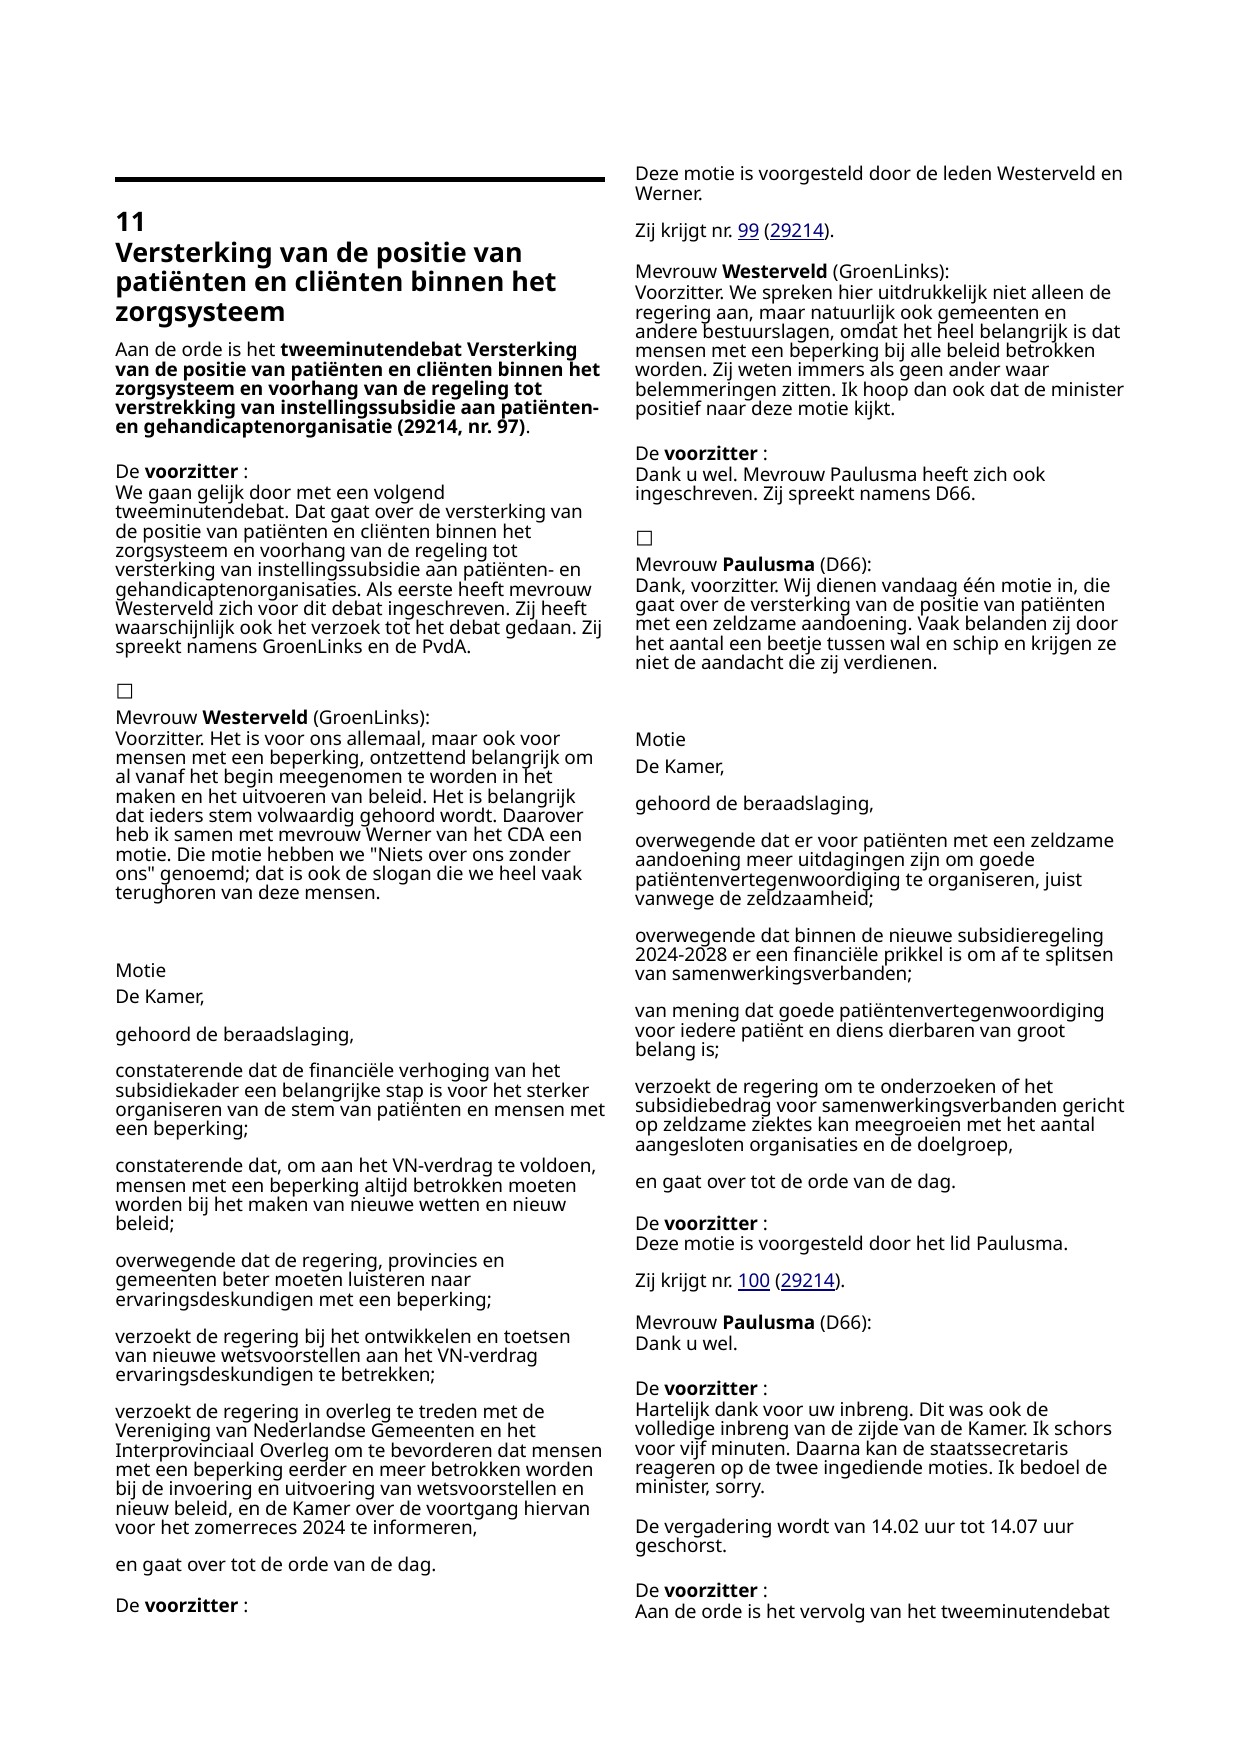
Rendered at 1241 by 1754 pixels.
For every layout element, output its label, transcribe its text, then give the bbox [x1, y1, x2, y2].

text Zij krijgt nr. 99 (29214). [635, 222, 1125, 241]
text verzoekt de regering in overleg te treden met de Vereniging van Nederlandse Gemeenten en het Interprovinciaal Overleg om te bevorderen dat mensen met een beperking eerder en meer betrokken worden bij de invoering en uitvoering van wetsvoorstellen en nieuw beleid, en de Kamer over de voortgang hiervan voor het zomerreces 2024 te informeren, [115, 1403, 605, 1538]
text De vergadering wordt van 14.02 uur tot 14.07 uur geschorst. [635, 1518, 1125, 1557]
text Motie [635, 726, 1125, 752]
text Zij krijgt nr. 100 (29214). [635, 1272, 1125, 1292]
text gehoord de beraadslaging, [635, 795, 1125, 814]
text ⬜ [635, 525, 1125, 551]
text Hartelijk dank voor uw inbreng. Dit was ook de volledige inbreng van de zijde van de Kamer. Ik schors voor vijf minuten. Daarna kan de staatssecretaris reageren op de twee ingediende moties. Ik bedoel de minister, sorry. [635, 1401, 1125, 1497]
text gehoord de beraadslaging, [115, 1026, 605, 1045]
text We gaan gelijk door met een volgend tweeminutendebat. Dat gaat over de versterking van de positie van patiënten en cliënten binnen het zorgsysteem en voorhang van de regeling tot versterking van instellingssubsidie aan patiënten- en gehandicaptenorganisaties. Als eerste heeft mevrouw Westerveld zich voor dit debat ingeschreven. Zij heeft waarschijnlijk ook het verzoek tot het debat gedaan. Zij spreekt namens GroenLinks en de PvdA. [115, 484, 605, 658]
text 11 [115, 203, 605, 239]
text De Kamer, [635, 758, 1125, 777]
text Mevrouw Westerveld (GroenLinks): [115, 704, 605, 730]
text overwegende dat er voor patiënten met een zeldzame aandoening meer uitdagingen zijn om goede patiëntenvertegenwoordiging te organiseren, juist vanwege de zeldzaamheid; [635, 832, 1125, 909]
text Mevrouw Westerveld (GroenLinks): [635, 259, 1125, 284]
text De voorzitter : [635, 440, 1125, 466]
text De voorzitter : [115, 1593, 605, 1618]
text Mevrouw Paulusma (D66): [635, 1309, 1125, 1335]
text overwegende dat binnen de nieuwe subsidieregeling 2024-2028 er een financiële prikkel is om af te splitsen van samenwerkingsverbanden; [635, 927, 1125, 985]
text Mevrouw Paulusma (D66): [635, 551, 1125, 577]
text constaterende dat, om aan het VN-verdrag te voldoen, mensen met een beperking altijd betrokken moeten worden bij het maken van nieuwe wetten en nieuw beleid; [115, 1157, 605, 1234]
text en gaat over tot de orde van de dag. [115, 1556, 605, 1575]
text van mening dat goede patiëntenvertegenwoordiging voor iedere patiënt en diens dierbaren van groot belang is; [635, 1002, 1125, 1060]
text Dank u wel. Mevrouw Paulusma heeft zich ook ingeschreven. Zij spreekt namens D66. [635, 466, 1125, 504]
text Versterking van de positie van patiënten en cliënten binnen het zorgsysteem [115, 239, 605, 341]
text Aan de orde is het vervolg van het tweeminutendebat [635, 1603, 1125, 1623]
text De voorzitter : [635, 1578, 1125, 1603]
text Voorzitter. Het is voor ons allemaal, maar ook voor mensen met een beperking, ontzettend belangrijk om al vanaf het begin meegenomen te worden in het maken en het uitvoeren van beleid. Het is belangrijk dat ieders stem volwaardig gehoord wordt. Daarover heb ik samen met mevrouw Werner van het CDA een motie. Die motie hebben we "Niets over ons zonder ons" genoemd; dat is ook de slogan die we heel vaak terughoren van deze mensen. [115, 730, 605, 903]
text overwegende dat de regering, provincies en gemeenten beter moeten luisteren naar ervaringsdeskundigen met een beperking; [115, 1252, 605, 1310]
text Dank, voorzitter. Wij dienen vandaag één motie in, die gaat over de versterking van de positie van patiënten met een zeldzame aandoening. Vaak belanden zij door het aantal een beetje tussen wal en schip en krijgen ze niet de aandacht die zij verdienen. [635, 577, 1125, 673]
text Deze motie is voorgesteld door de leden Westerveld en Werner. [635, 165, 1125, 204]
text ⬜ [115, 678, 605, 704]
text Voorzitter. We spreken hier uitdrukkelijk niet alleen de regering aan, maar natuurlijk ook gemeenten en andere bestuurslagen, omdat het heel belangrijk is dat mensen met een beperking bij alle beleid betrokken worden. Zij weten immers als geen ander waar belemmeringen zitten. Ik hoop dan ook dat de minister positief naar deze motie kijkt. [635, 284, 1125, 419]
text constaterende dat de financiële verhoging van het subsidiekader een belangrijke stap is voor het sterker organiseren van de stem van patiënten en mensen met een beperking; [115, 1062, 605, 1139]
text De voorzitter : [115, 458, 605, 484]
text Deze motie is voorgesteld door het lid Paulusma. [635, 1235, 1125, 1255]
text De voorzitter : [635, 1375, 1125, 1401]
text en gaat over tot de orde van de dag. [635, 1173, 1125, 1192]
text De voorzitter : [635, 1210, 1125, 1235]
text verzoekt de regering bij het ontwikkelen en toetsen van nieuwe wetsvoorstellen aan het VN-verdrag ervaringsdeskundigen te betrekken; [115, 1328, 605, 1385]
text Motie [115, 957, 605, 983]
text verzoekt de regering om te onderzoeken of het subsidiebedrag voor samenwerkingsverbanden gericht op zeldzame ziektes kan meegroeien met het aantal aangesloten organisaties en de doelgroep, [635, 1078, 1125, 1155]
text Dank u wel. [635, 1335, 1125, 1354]
text De Kamer, [115, 988, 605, 1008]
text Aan de orde is het tweeminutendebat Versterking van de positie van patiënten en cliënten binnen het zorgsysteem en voorhang van de regeling tot verstrekking van instellingssubsidie aan patiënten- en gehandicaptenorganisatie (29214, nr. 97). [115, 341, 605, 438]
